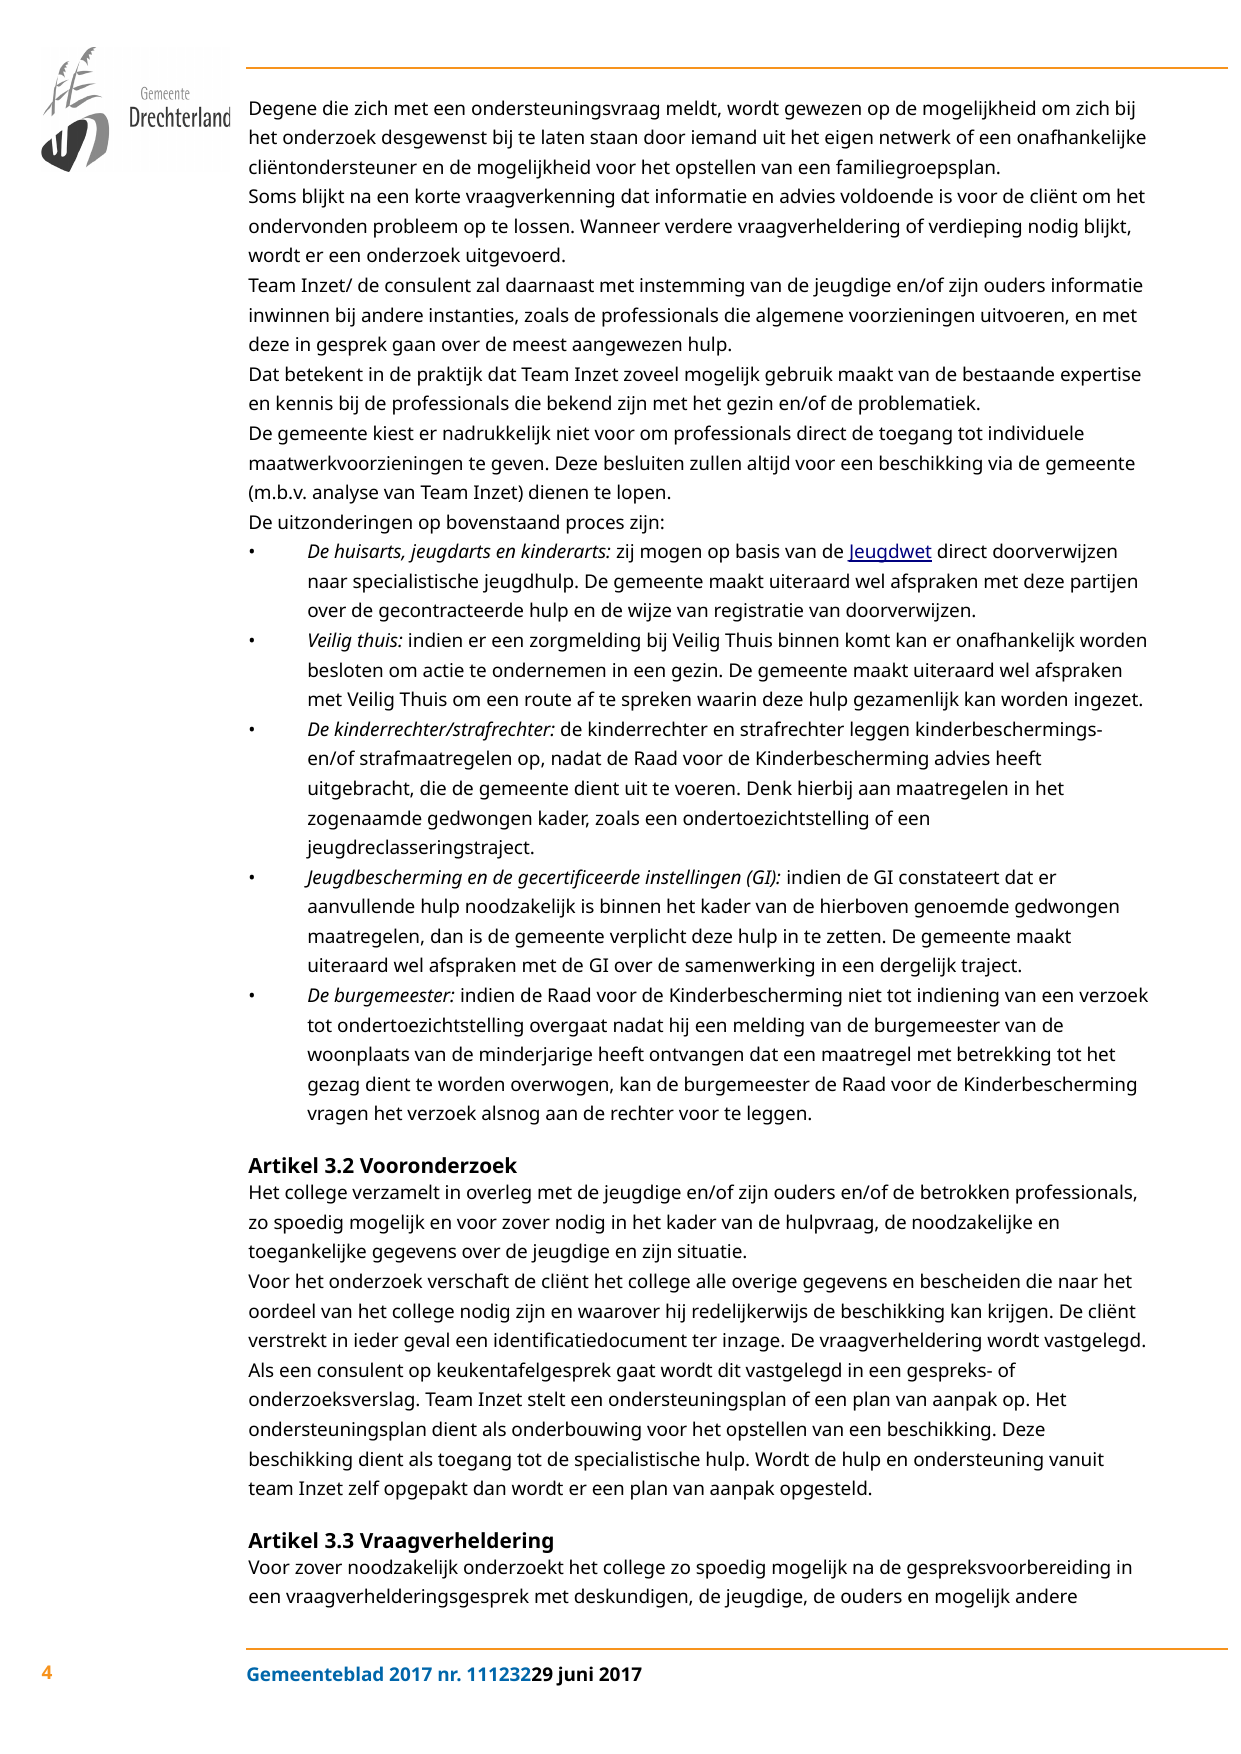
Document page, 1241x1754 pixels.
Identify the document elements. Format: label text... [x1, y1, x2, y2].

picture [41, 47, 231, 172]
text Voor zover noodzakelijk onderzoekt het college zo spoedig mogelijk na de gespreksvoorbereiding in een vraagverhelderingsgesprek met deskundigen, de jeugdige, de ouders en mogelijk andere [248, 1554, 1152, 1609]
text Het college verzamelt in overleg met de jeugdige en/of zijn ouders en/of de betrokken professionals, zo spoedig mogelijk en voor zover nodig in het kader van de hulpvraag, de noodzakelijke en toegankelijke gegevens over de jeugdige en zijn situatie. [248, 1179, 1152, 1264]
list Jeugdbescherming en de gecertificeerde instellingen (GI): indien de GI constateert dat er aanvullende hulp noodzakelijk is binnen het kader van de hierboven genoemde gedwongen maatregelen, dan is de gemeente verplicht deze hulp in te zetten. De gemeente maakt uiteraard wel afspraken met de GI over de samenwerking in een dergelijk traject. [248, 864, 1152, 978]
text De gemeente kiest er nadrukkelijk niet voor om professionals direct de toegang tot individuele maatwerkvoorzieningen te geven. Deze besluiten zullen altijd voor een beschikking via de gemeente (m.b.v. analyse van Team Inzet) dienen te lopen. [248, 420, 1152, 505]
text Dat betekent in de praktijk dat Team Inzet zoveel mogelijk gebruik maakt van de bestaande expertise en kennis bij de professionals die bekend zijn met het gezin en/of de problematiek. [248, 361, 1152, 416]
text Soms blijkt na een korte vraagverkenning dat informatie en advies voldoende is voor de cliënt om het ondervonden probleem op te lossen. Wanneer verdere vraagverheldering of verdieping nodig blijkt, wordt er een onderzoek uitgevoerd. [248, 183, 1152, 268]
text Voor het onderzoek verschaft de cliënt het college alle overige gegevens en bescheiden die naar het oordeel van het college nodig zijn en waarover hij redelijkerwijs de beschikking kan krijgen. De cliënt verstrekt in ieder geval een identificatiedocument ter inzage. De vraagverheldering wordt vastgelegd. Als een consulent op keukentafelgesprek gaat wordt dit vastgelegd in een gespreks- of onderzoeksverslag. Team Inzet stelt een ondersteuningsplan of een plan van aanpak op. Het ondersteuningsplan dient als onderbouwing voor het opstellen van een beschikking. Deze beschikking dient als toegang tot de specialistische hulp. Wordt de hulp en ondersteuning vanuit team Inzet zelf opgepakt dan wordt er een plan van aanpak opgesteld. [248, 1268, 1152, 1501]
list De kinderrechter/strafrechter: de kinderrechter en strafrechter leggen kinderbeschermings- en/of strafmaatregelen op, nadat de Raad voor de Kinderbescherming advies heeft uitgebracht, die de gemeente dient uit te voeren. Denk hierbij aan maatregelen in het zogenaamde gedwongen kader, zoals een ondertoezichtstelling of een jeugdreclasseringstraject. [248, 716, 1152, 860]
text Artikel 3.3 Vraagverheldering [248, 1526, 1152, 1554]
list De huisarts, jeugdarts en kinderarts: zij mogen op basis van de Jeugdwet direct doorverwijzen naar specialistische jeugdhulp. De gemeente maakt uiteraard wel afspraken met deze partijen over de gecontracteerde hulp en de wijze van registratie van doorverwijzen. [248, 538, 1152, 623]
text De uitzonderingen op bovenstaand proces zijn: [248, 509, 1152, 535]
text Team Inzet/ de consulent zal daarnaast met instemming van de jeugdige en/of zijn ouders informatie inwinnen bij andere instanties, zoals de professionals die algemene voorzieningen uitvoeren, en met deze in gesprek gaan over de meest aangewezen hulp. [248, 272, 1152, 357]
text Degene die zich met een ondersteuningsvraag meldt, wordt gewezen op de mogelijkheid om zich bij het onderzoek desgewenst bij te laten staan door iemand uit het eigen netwerk of een onafhankelijke cliëntondersteuner en de mogelijkheid voor het opstellen van een familiegroepsplan. [248, 95, 1152, 180]
text Artikel 3.2 Vooronderzoek [248, 1151, 1152, 1179]
list De burgemeester: indien de Raad voor de Kinderbescherming niet tot indiening van een verzoek tot ondertoezichtstelling overgaat nadat hij een melding van de burgemeester van de woonplaats van de minderjarige heeft ontvangen dat een maatregel met betrekking tot het gezag dient te worden overwogen, kan de burgemeester de Raad voor de Kinderbescherming vragen het verzoek alsnog aan de rechter voor te leggen. [248, 982, 1152, 1126]
list Veilig thuis: indien er een zorgmelding bij Veilig Thuis binnen komt kan er onafhankelijk worden besloten om actie te ondernemen in een gezin. De gemeente maakt uiteraard wel afspraken met Veilig Thuis om een route af te spreken waarin deze hulp gezamenlijk kan worden ingezet. [248, 627, 1152, 712]
